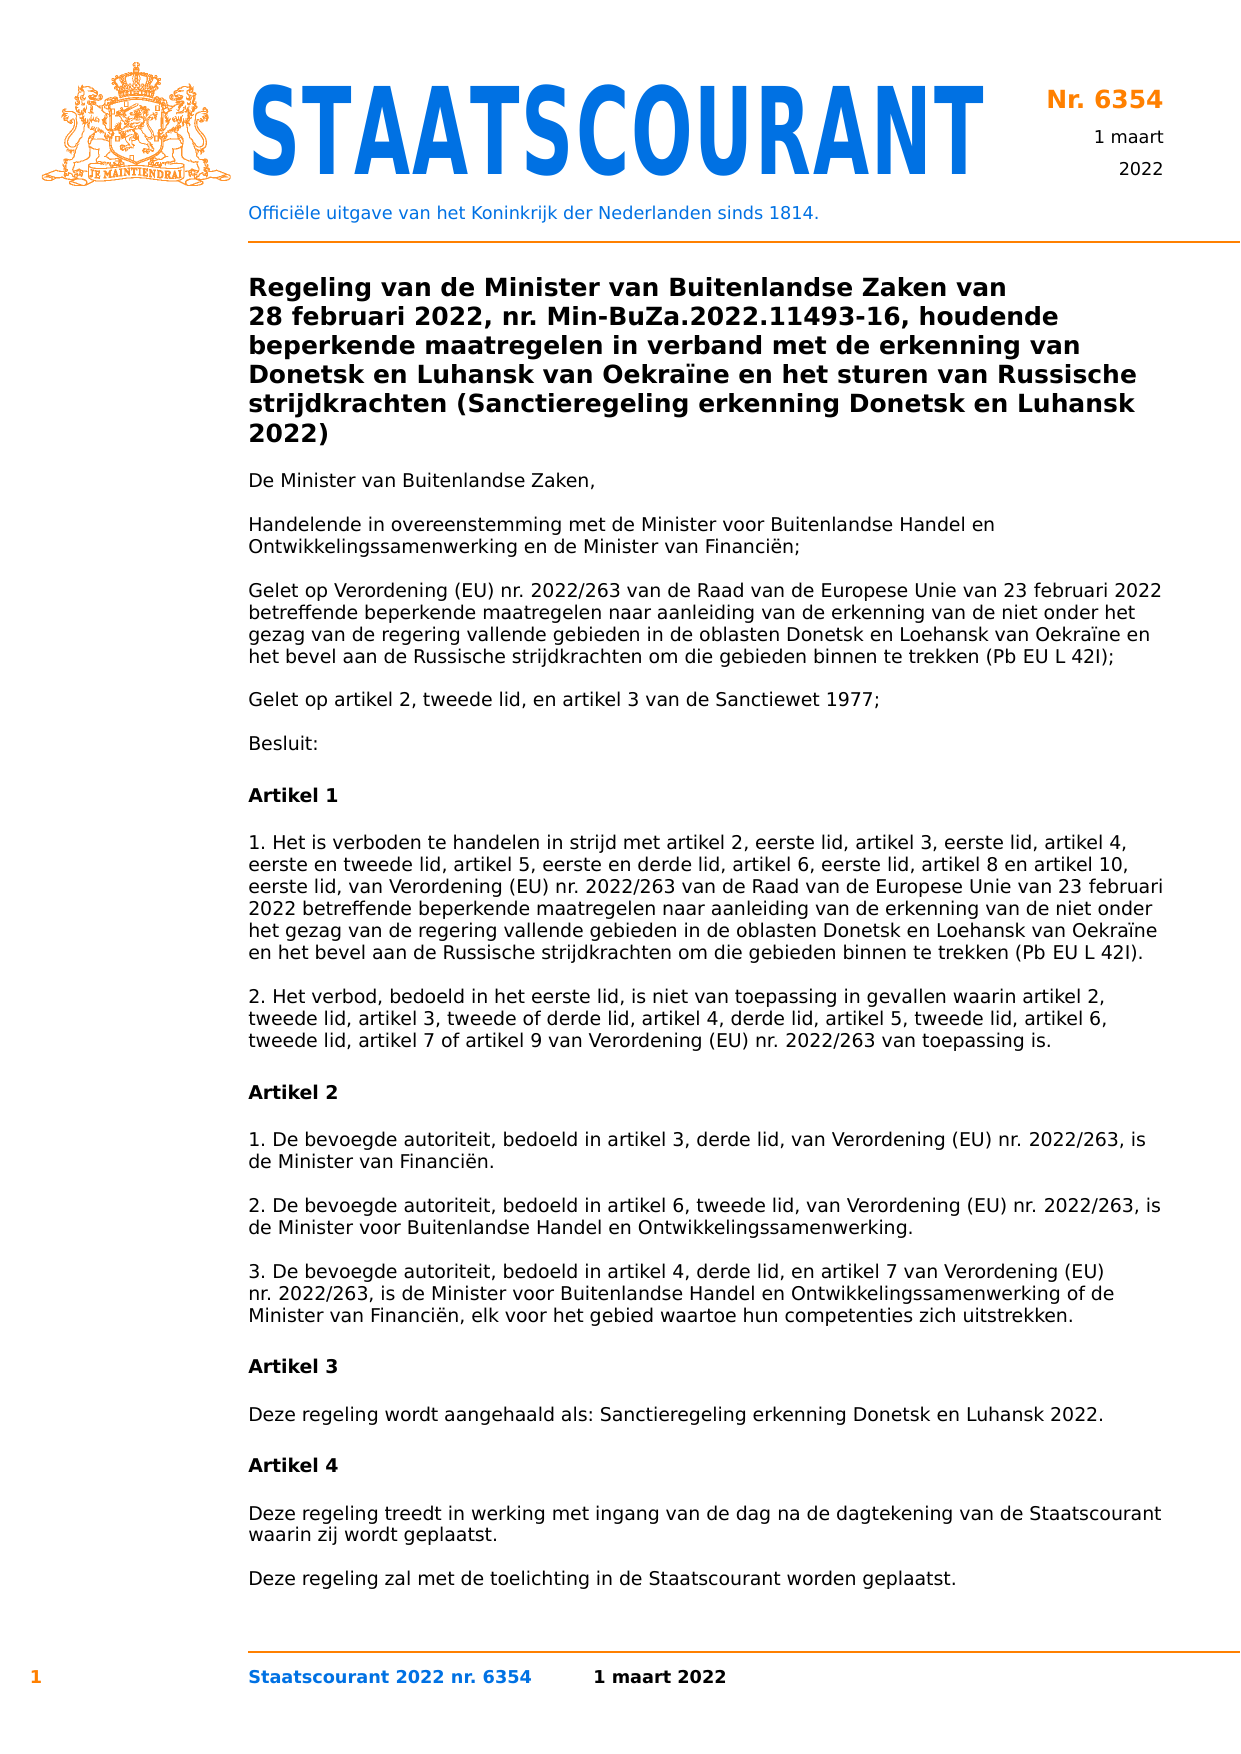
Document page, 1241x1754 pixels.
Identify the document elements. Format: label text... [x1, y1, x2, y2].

subtitle Artikel 3 [248, 1356, 1163, 1378]
text Gelet op Verordening (EU) nr. 2022/263 van de Raad van de Europese Unie van 23 februari 2022 betreffende beperkende maatregelen naar aanleiding van de erkenning van de niet onder het gezag van de regering vallende gebieden in de oblasten Donetsk en Loehansk van Oekraïne en het bevel aan de Russische strijdkrachten om die gebieden binnen te trekken (Pb EU L 42I); [248, 579, 1163, 667]
text De Minister van Buitenlandse Zaken, [248, 470, 1163, 492]
text Deze regeling treedt in werking met ingang van de dag na de dagtekening van de Staatscourant waarin zij wordt geplaatst. [248, 1502, 1163, 1546]
text 3. De bevoegde autoriteit, bedoeld in artikel 4, derde lid, en artikel 7 van Verordening (EU) nr. 2022/263, is de Minister voor Buitenlandse Handel en Ontwikkelingssamenwerking of de Minister van Financiën, elk voor het gebied waartoe hun competenties zich uitstrekken. [248, 1261, 1163, 1326]
subtitle Artikel 4 [248, 1455, 1163, 1477]
text Deze regeling wordt aangehaald als: Sanctieregeling erkenning Donetsk en Luhansk 2022. [248, 1403, 1163, 1425]
subtitle Artikel 1 [248, 785, 1163, 807]
table_cell 2022 [998, 153, 1240, 203]
subtitle Regeling van de Minister van Buitenlandse Zaken van 28 februari 2022, nr. Min-BuZa.2022.11493-16, houdende beperkende maatregelen in verband met de erkenning van Donetsk en Luhansk van Oekraïne en het sturen van Russische strijdkrachten (Sanctieregeling erkenning Donetsk en Luhansk 2022) [248, 273, 1163, 448]
text Gelet op artikel 2, tweede lid, en artikel 3 van de Sanctiewet 1977; [248, 689, 1163, 711]
text Deze regeling zal met de toelichting in de Staatscourant worden geplaatst. [248, 1568, 1163, 1590]
text 2. Het verbod, bedoeld in het eerste lid, is niet van toepassing in gevallen waarin artikel 2, tweede lid, artikel 3, tweede of derde lid, artikel 4, derde lid, artikel 5, tweede lid, artikel 6, tweede lid, artikel 7 of artikel 9 van Verordening (EU) nr. 2022/263 van toepassing is. [248, 986, 1163, 1052]
text 1. De bevoegde autoriteit, bedoeld in artikel 3, derde lid, van Verordening (EU) nr. 2022/263, is de Minister van Financiën. [248, 1129, 1163, 1173]
table_header [25, 62, 248, 241]
text Besluit: [248, 733, 1163, 755]
table_header Nr. 6354 [998, 62, 1240, 121]
text Handelende in overeenstemming met de Minister voor Buitenlandse Handel en Ontwikkelingssamenwerking en de Minister van Financiën; [248, 514, 1163, 558]
table_cell 1 maart [998, 121, 1240, 153]
table_header STAATSCOURANT [248, 62, 998, 203]
text 1. Het is verboden te handelen in strijd met artikel 2, eerste lid, artikel 3, eerste lid, artikel 4, eerste en tweede lid, artikel 5, eerste en derde lid, artikel 6, eerste lid, artikel 8 en artikel 10, eerste lid, van Verordening (EU) nr. 2022/263 van de Raad van de Europese Unie van 23 februari 2022 betreffende beperkende maatregelen naar aanleiding van de erkenning van de niet onder het gezag van de regering vallende gebieden in de oblasten Donetsk en Loehansk van Oekraïne en het bevel aan de Russische strijdkrachten om die gebieden binnen te trekken (Pb EU L 42I). [248, 832, 1163, 964]
text 2. De bevoegde autoriteit, bedoeld in artikel 6, tweede lid, van Verordening (EU) nr. 2022/263, is de Minister voor Buitenlandse Handel en Ontwikkelingssamenwerking. [248, 1195, 1163, 1239]
table_cell Officiële uitgave van het Koninkrijk der Nederlanden sinds 1814. [248, 203, 1240, 241]
picture [41, 62, 231, 186]
subtitle Artikel 2 [248, 1082, 1163, 1104]
